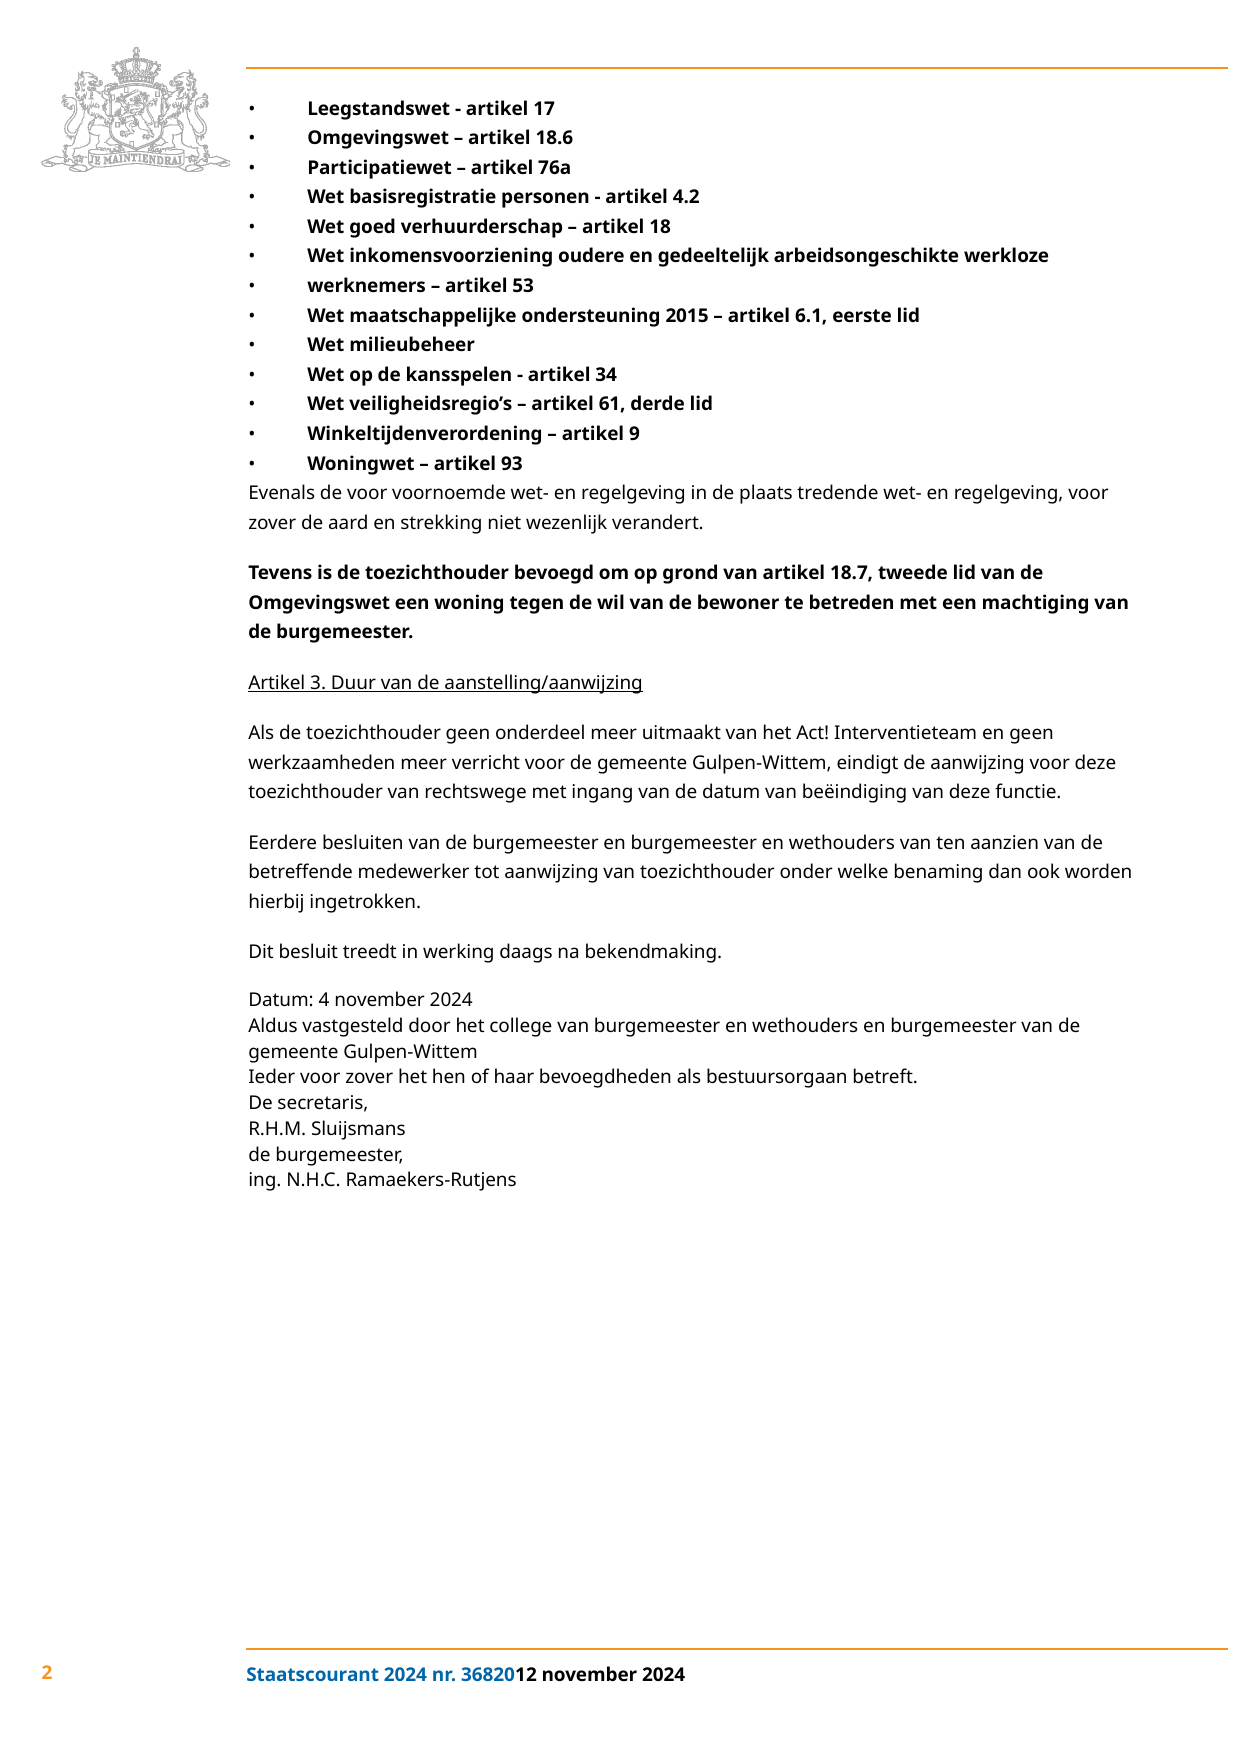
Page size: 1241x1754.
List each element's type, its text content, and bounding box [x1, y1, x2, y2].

text Ieder voor zover het hen of haar bevoegdheden als bestuursorgaan betreft. [248, 1063, 1152, 1089]
text R.H.M. Sluijsmans [248, 1115, 1152, 1141]
list Participatiewet – artikel 76a [248, 154, 1152, 180]
list Wet veiligheidsregio’s – artikel 61, derde lid [248, 391, 1152, 416]
text Dit besluit treedt in werking daags na bekendmaking. [248, 938, 1152, 964]
list Wet maatschappelijke ondersteuning 2015 – artikel 6.1, eerste lid [248, 302, 1152, 328]
list werknemers – artikel 53 [248, 272, 1152, 298]
list Leegstandswet - artikel 17 [248, 95, 1152, 121]
picture [41, 47, 231, 172]
list Woningwet – artikel 93 [248, 450, 1152, 476]
list Omgevingswet – artikel 18.6 [248, 124, 1152, 150]
list Wet milieubeheer [248, 331, 1152, 357]
text Datum: 4 november 2024 [248, 986, 1152, 1012]
text Eerdere besluiten van de burgemeester en burgemeester en wethouders van ten aanzien van de betreffende medewerker tot aanwijzing van toezichthouder onder welke benaming dan ook worden hierbij ingetrokken. [248, 829, 1152, 914]
list Wet basisregistratie personen - artikel 4.2 [248, 183, 1152, 209]
list Wet goed verhuurderschap – artikel 18 [248, 213, 1152, 239]
text Evenals de voor voornoemde wet- en regelgeving in de plaats tredende wet- en regelgeving, voor zover de aard en strekking niet wezenlijk verandert. [248, 479, 1152, 535]
text de burgemeester, [248, 1141, 1152, 1166]
list Wet inkomensvoorziening oudere en gedeeltelijk arbeidsongeschikte werkloze [248, 243, 1152, 268]
list Winkeltijdenverordening – artikel 9 [248, 420, 1152, 446]
text Aldus vastgesteld door het college van burgemeester en wethouders en burgemeester van de gemeente Gulpen-Wittem [248, 1012, 1152, 1063]
text Als de toezichthouder geen onderdeel meer uitmaakt van het Act! Interventieteam en geen werkzaamheden meer verricht voor de gemeente Gulpen-Wittem, eindigt de aanwijzing voor deze toezichthouder van rechtswege met ingang van de datum van beëindiging van deze functie. [248, 719, 1152, 804]
text ing. N.H.C. Ramaekers-Rutjens [248, 1166, 1152, 1192]
text Artikel 3. Duur van de aanstelling/aanwijzing [248, 669, 1152, 695]
text Tevens is de toezichthouder bevoegd om op grond van artikel 18.7, tweede lid van de Omgevingswet een woning tegen de wil van de bewoner te betreden met een machtiging van de burgemeester. [248, 559, 1152, 644]
text De secretaris, [248, 1089, 1152, 1115]
list Wet op de kansspelen - artikel 34 [248, 361, 1152, 387]
